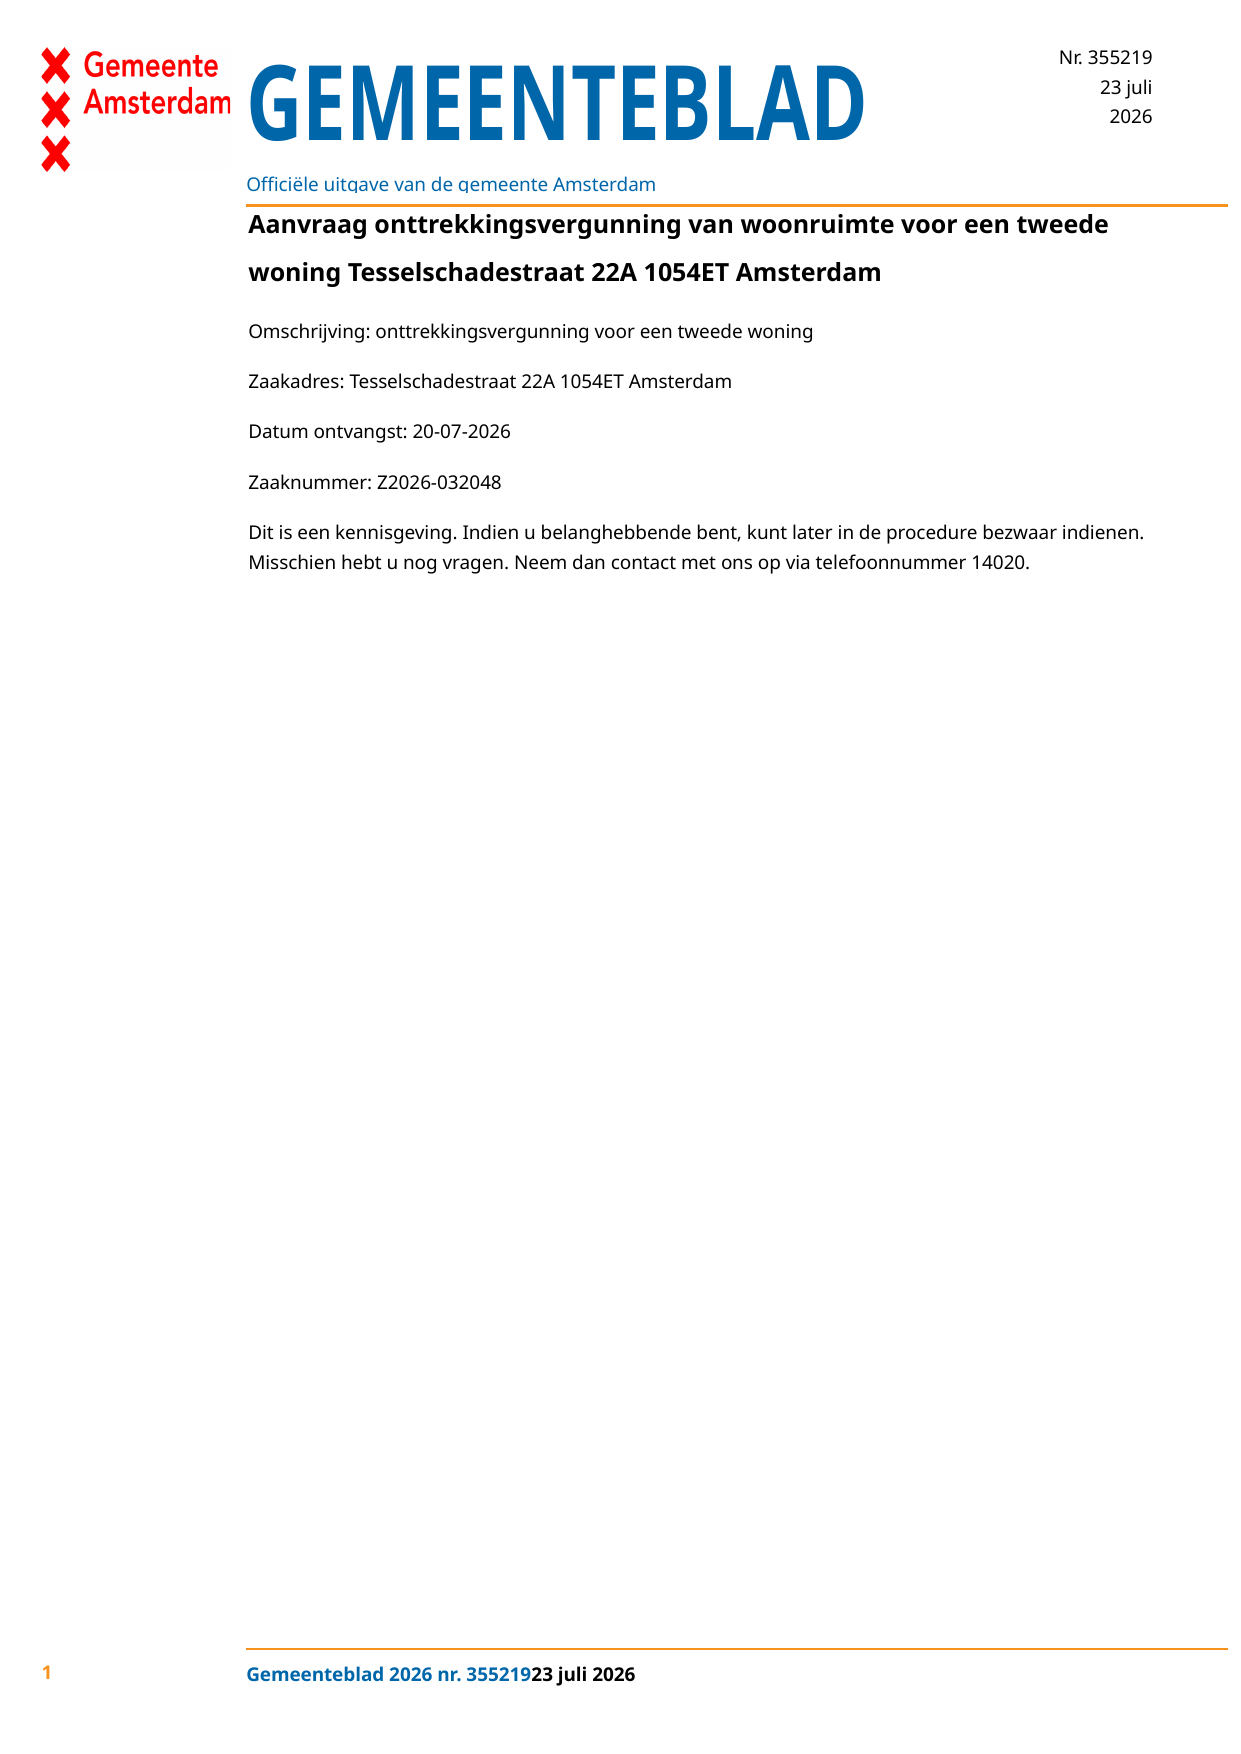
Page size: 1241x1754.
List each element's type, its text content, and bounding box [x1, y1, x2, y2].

text Dit is een kennisgeving. Indien u belanghebbende bent, kunt later in de procedure bezwaar indienen. Misschien hebt u nog vragen. Neem dan contact met ons op via telefoonnummer 14020. [248, 519, 1152, 575]
text Datum ontvangst: 20-07-2026 [248, 419, 1152, 444]
picture [41, 47, 231, 172]
text Aanvraag onttrekkingsvergunning van woonruimte voor een tweede woning Tesselschadestraat 22A 1054ET Amsterdam [248, 207, 1152, 288]
text Zaaknummer: Z2026-032048 [248, 469, 1152, 495]
text Zaakadres: Tesselschadestraat 22A 1054ET Amsterdam [248, 368, 1152, 394]
text Omschrijving: onttrekkingsvergunning voor een tweede woning [248, 318, 1152, 344]
